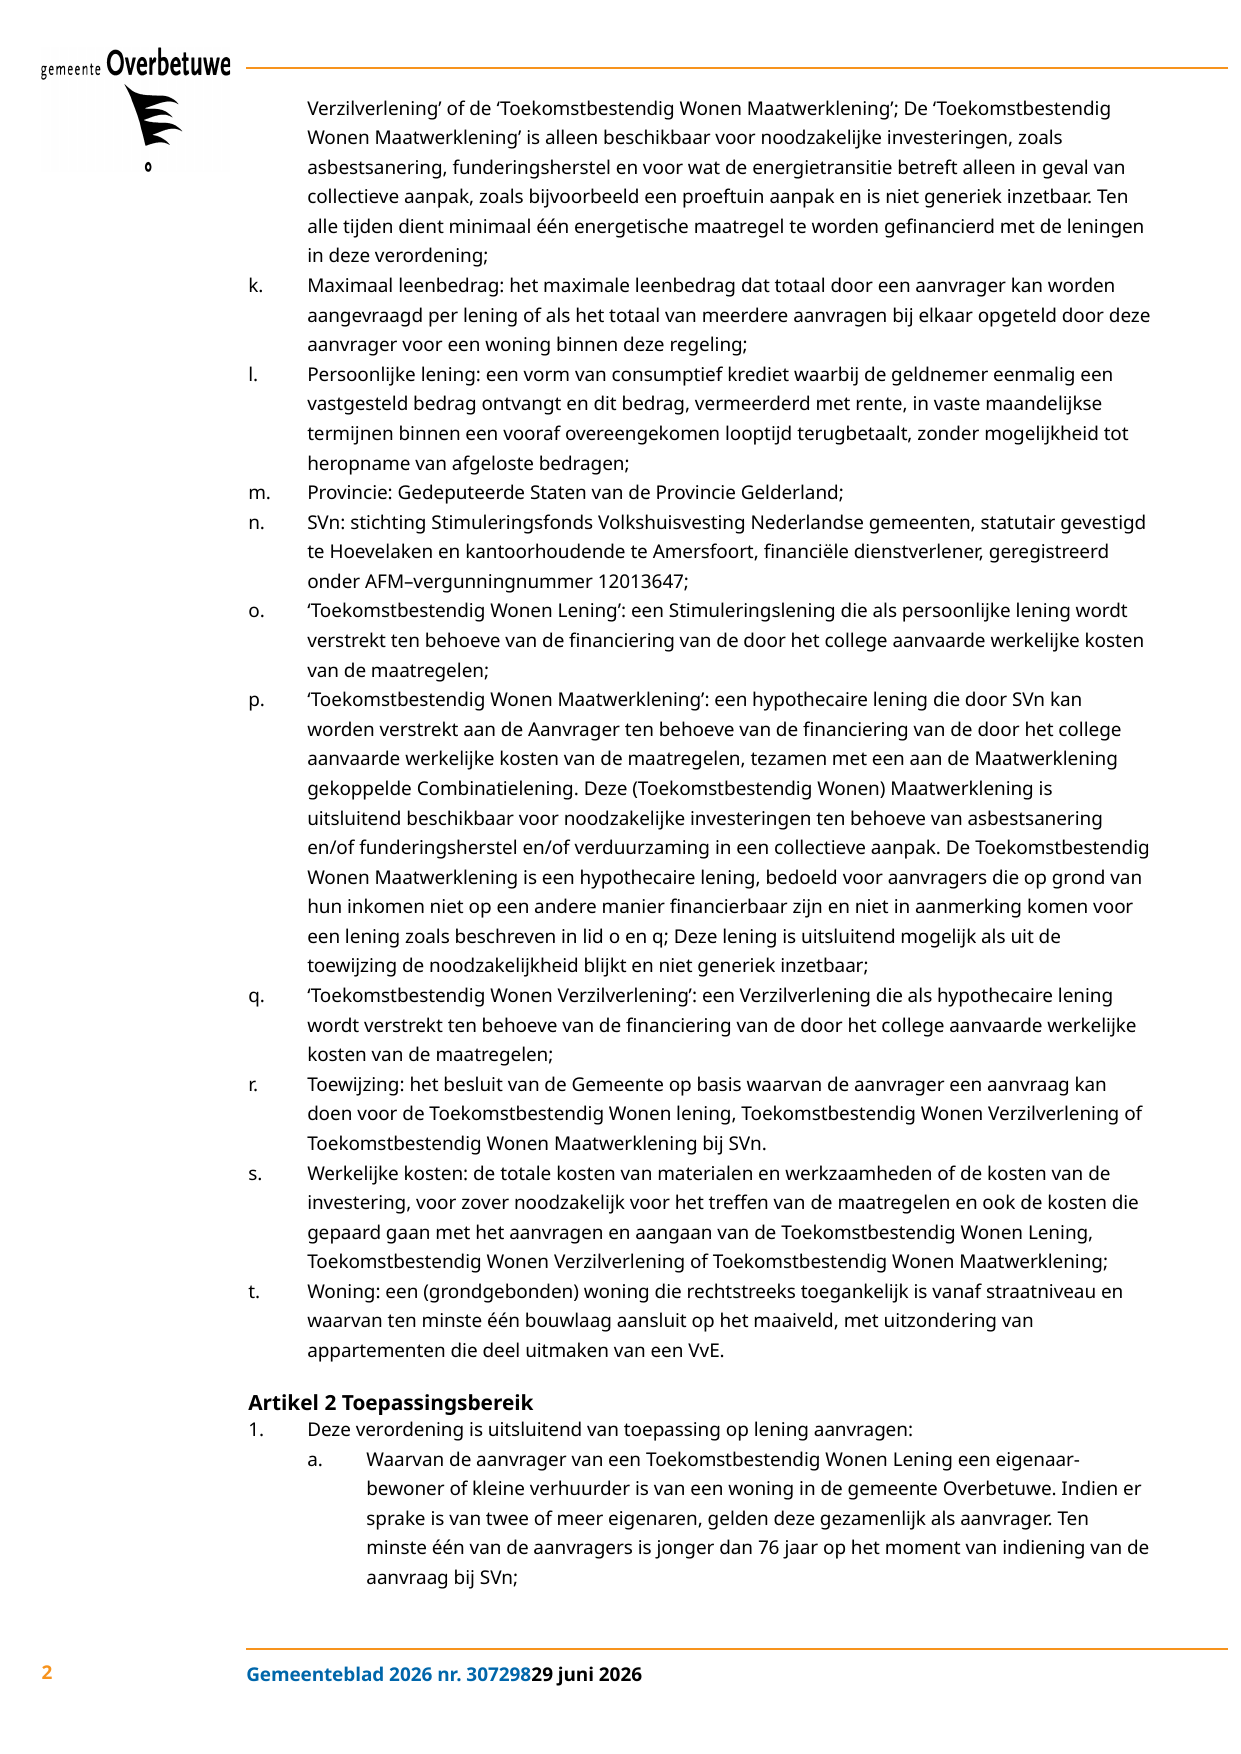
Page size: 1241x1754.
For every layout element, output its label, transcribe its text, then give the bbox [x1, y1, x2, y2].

list Persoonlijke lening: een vorm van consumptief krediet waarbij de geldnemer eenmalig een vastgesteld bedrag ontvangt en dit bedrag, vermeerderd met rente, in vaste maandelijkse termijnen binnen een vooraf overeengekomen looptijd terugbetaalt, zonder mogelijkheid tot heropname van afgeloste bedragen; [248, 361, 1152, 476]
list Provincie: Gedeputeerde Staten van de Provincie Gelderland; [248, 479, 1152, 505]
list ‘Toekomstbestendig Wonen Lening’: een Stimuleringslening die als persoonlijke lening wordt verstrekt ten behoeve van de financiering van de door het college aanvaarde werkelijke kosten van de maatregelen; [248, 598, 1152, 683]
picture [41, 47, 231, 172]
list Toewijzing: het besluit van de Gemeente op basis waarvan de aanvrager een aanvraag kan doen voor de Toekomstbestendig Wonen lening, Toekomstbestendig Wonen Verzilverlening of Toekomstbestendig Wonen Maatwerklening bij SVn. [248, 1071, 1152, 1156]
list ‘Toekomstbestendig Wonen Verzilverlening’: een Verzilverlening die als hypothecaire lening wordt verstrekt ten behoeve van de financiering van de door het college aanvaarde werkelijke kosten van de maatregelen; [248, 982, 1152, 1067]
list Verzilverlening’ of de ‘Toekomstbestendig Wonen Maatwerklening’; De ‘Toekomstbestendig Wonen Maatwerklening’ is alleen beschikbaar voor noodzakelijke investeringen, zoals asbestsanering, funderingsherstel en voor wat de energietransitie betreft alleen in geval van collectieve aanpak, zoals bijvoorbeeld een proeftuin aanpak en is niet generiek inzetbaar. Ten alle tijden dient minimaal één energetische maatregel te worden gefinancierd met de leningen in deze verordening; [248, 95, 1152, 268]
list Waarvan de aanvrager van een Toekomstbestendig Wonen Lening een eigenaar-bewoner of kleine verhuurder is van een woning in de gemeente Overbetuwe. Indien er sprake is van twee of meer eigenaren, gelden deze gezamenlijk als aanvrager. Ten minste één van de aanvragers is jonger dan 76 jaar op het moment van indiening van de aanvraag bij SVn; [307, 1446, 1152, 1590]
list Deze verordening is uitsluitend van toepassing op lening aanvragen: [248, 1416, 1152, 1442]
list Werkelijke kosten: de totale kosten van materialen en werkzaamheden of de kosten van de investering, voor zover noodzakelijk voor het treffen van de maatregelen en ook de kosten die gepaard gaan met het aanvragen en aangaan van de Toekomstbestendig Wonen Lening, Toekomstbestendig Wonen Verzilverlening of Toekomstbestendig Wonen Maatwerklening; [248, 1160, 1152, 1274]
list SVn: stichting Stimuleringsfonds Volkshuisvesting Nederlandse gemeenten, statutair gevestigd te Hoevelaken en kantoorhoudende te Amersfoort, financiële dienstverlener, geregistreerd onder AFM–vergunningnummer 12013647; [248, 509, 1152, 594]
text Artikel 2 Toepassingsbereik [248, 1388, 1152, 1416]
list Woning: een (grondgebonden) woning die rechtstreeks toegankelijk is vanaf straatniveau en waarvan ten minste één bouwlaag aansluit op het maaiveld, met uitzondering van appartementen die deel uitmaken van een VvE. [248, 1278, 1152, 1363]
list ‘Toekomstbestendig Wonen Maatwerklening’: een hypothecaire lening die door SVn kan worden verstrekt aan de Aanvrager ten behoeve van de financiering van de door het college aanvaarde werkelijke kosten van de maatregelen, tezamen met een aan de Maatwerklening gekoppelde Combinatielening. Deze (Toekomstbestendig Wonen) Maatwerklening is uitsluitend beschikbaar voor noodzakelijke investeringen ten behoeve van asbestsanering en/of funderingsherstel en/of verduurzaming in een collectieve aanpak. De Toekomstbestendig Wonen Maatwerklening is een hypothecaire lening, bedoeld voor aanvragers die op grond van hun inkomen niet op een andere manier financierbaar zijn en niet in aanmerking komen voor een lening zoals beschreven in lid o en q; Deze lening is uitsluitend mogelijk als uit de toewijzing de noodzakelijkheid blijkt en niet generiek inzetbaar; [248, 686, 1152, 978]
list Maximaal leenbedrag: het maximale leenbedrag dat totaal door een aanvrager kan worden aangevraagd per lening of als het totaal van meerdere aanvragen bij elkaar opgeteld door deze aanvrager voor een woning binnen deze regeling; [248, 272, 1152, 357]
